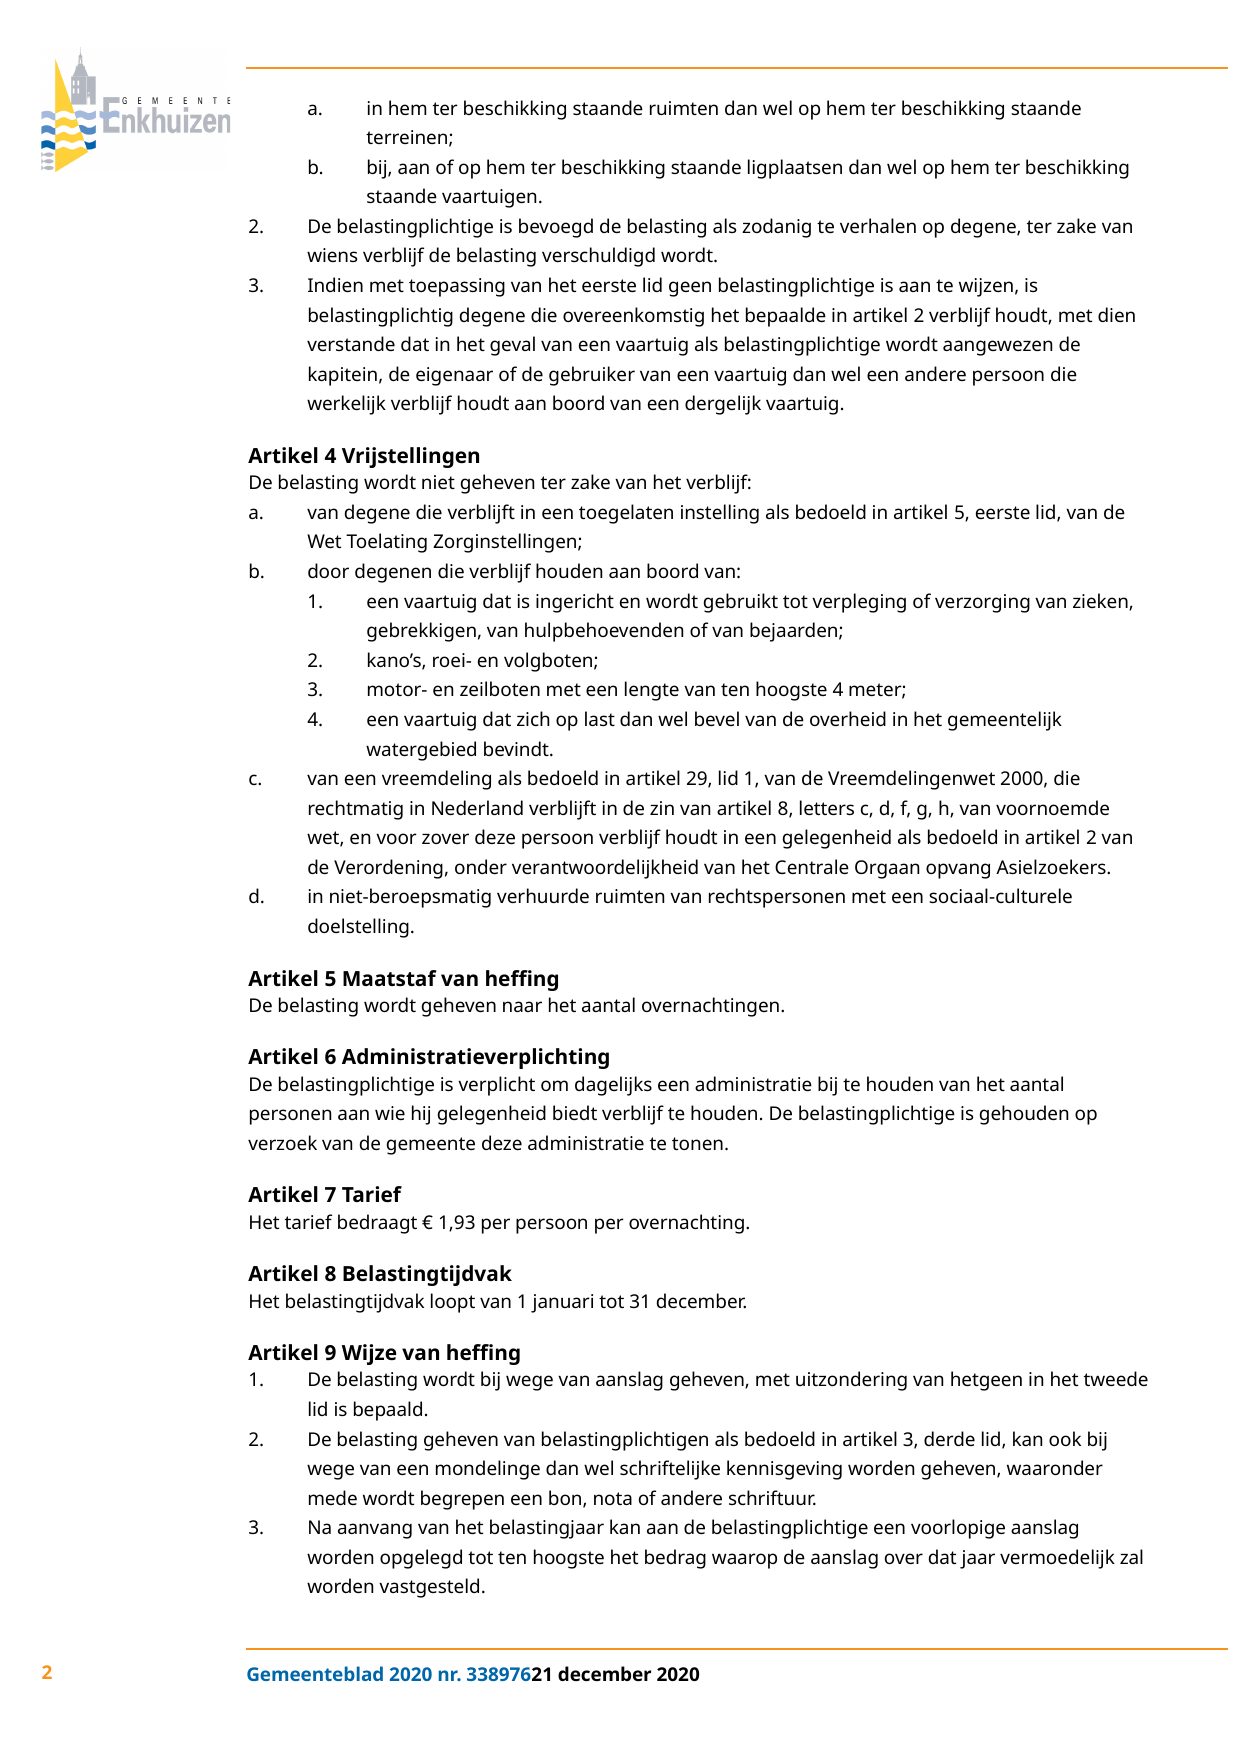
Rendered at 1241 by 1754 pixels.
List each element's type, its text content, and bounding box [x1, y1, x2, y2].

list Na aanvang van het belastingjaar kan aan de belastingplichtige een voorlopige aanslag worden opgelegd tot ten hoogste het bedrag waarop de aanslag over dat jaar vermoedelijk zal worden vastgesteld. [248, 1514, 1152, 1599]
text Het belastingtijdvak loopt van 1 januari tot 31 december. [248, 1288, 1152, 1313]
list kano’s, roei- en volgboten; [307, 647, 1152, 673]
text De belastingplichtige is verplicht om dagelijks een administratie bij te houden van het aantal personen aan wie hij gelegenheid biedt verblijf te houden. De belastingplichtige is gehouden op verzoek van de gemeente deze administratie te tonen. [248, 1071, 1152, 1156]
text Artikel 8 Belastingtijdvak [248, 1259, 1152, 1288]
text Artikel 4 Vrijstellingen [248, 441, 1152, 469]
text Artikel 6 Administratieverplichting [248, 1042, 1152, 1071]
list De belasting geheven van belastingplichtigen als bedoeld in artikel 3, derde lid, kan ook bij wege van een mondelinge dan wel schriftelijke kennisgeving worden geheven, waaronder mede wordt begrepen een bon, nota of andere schriftuur. [248, 1426, 1152, 1511]
list een vaartuig dat is ingericht en wordt gebruikt tot verpleging of verzorging van zieken, gebrekkigen, van hulpbehoevenden of van bejaarden; [307, 588, 1152, 643]
list in hem ter beschikking staande ruimten dan wel op hem ter beschikking staande terreinen; [307, 95, 1152, 150]
list motor- en zeilboten met een lengte van ten hoogste 4 meter; [307, 677, 1152, 702]
list De belastingplichtige is bevoegd de belasting als zodanig te verhalen op degene, ter zake van wiens verblijf de belasting verschuldigd wordt. [248, 213, 1152, 268]
text De belasting wordt geheven naar het aantal overnachtingen. [248, 992, 1152, 1018]
list een vaartuig dat zich op last dan wel bevel van de overheid in het gemeentelijk watergebied bevindt. [307, 706, 1152, 761]
text Het tarief bedraagt € 1,93 per persoon per overnachting. [248, 1209, 1152, 1235]
list door degenen die verblijf houden aan boord van: [248, 558, 1152, 584]
text Artikel 9 Wijze van heffing [248, 1338, 1152, 1367]
text Artikel 7 Tarief [248, 1181, 1152, 1209]
picture [41, 47, 231, 172]
list bij, aan of op hem ter beschikking staande ligplaatsen dan wel op hem ter beschikking staande vaartuigen. [307, 154, 1152, 209]
text De belasting wordt niet geheven ter zake van het verblijf: [248, 469, 1152, 495]
list van een vreemdeling als bedoeld in artikel 29, lid 1, van de Vreemdelingenwet 2000, die rechtmatig in Nederland verblijft in de zin van artikel 8, letters c, d, f, g, h, van voornoemde wet, en voor zover deze persoon verblijf houdt in een gelegenheid als bedoeld in artikel 2 van de Verordening, onder verantwoordelijkheid van het Centrale Orgaan opvang Asielzoekers. [248, 765, 1152, 880]
list De belasting wordt bij wege van aanslag geheven, met uitzondering van hetgeen in het tweede lid is bepaald. [248, 1367, 1152, 1422]
text Artikel 5 Maatstaf van heffing [248, 964, 1152, 992]
list van degene die verblijft in een toegelaten instelling als bedoeld in artikel 5, eerste lid, van de Wet Toelating Zorginstellingen; [248, 499, 1152, 554]
list Indien met toepassing van het eerste lid geen belastingplichtige is aan te wijzen, is belastingplichtig degene die overeenkomstig het bepaalde in artikel 2 verblijf houdt, met dien verstande dat in het geval van een vaartuig als belastingplichtige wordt aangewezen de kapitein, de eigenaar of de gebruiker van een vaartuig dan wel een andere persoon die werkelijk verblijf houdt aan boord van een dergelijk vaartuig. [248, 272, 1152, 416]
list in niet-beroepsmatig verhuurde ruimten van rechtspersonen met een sociaal-culturele doelstelling. [248, 884, 1152, 939]
